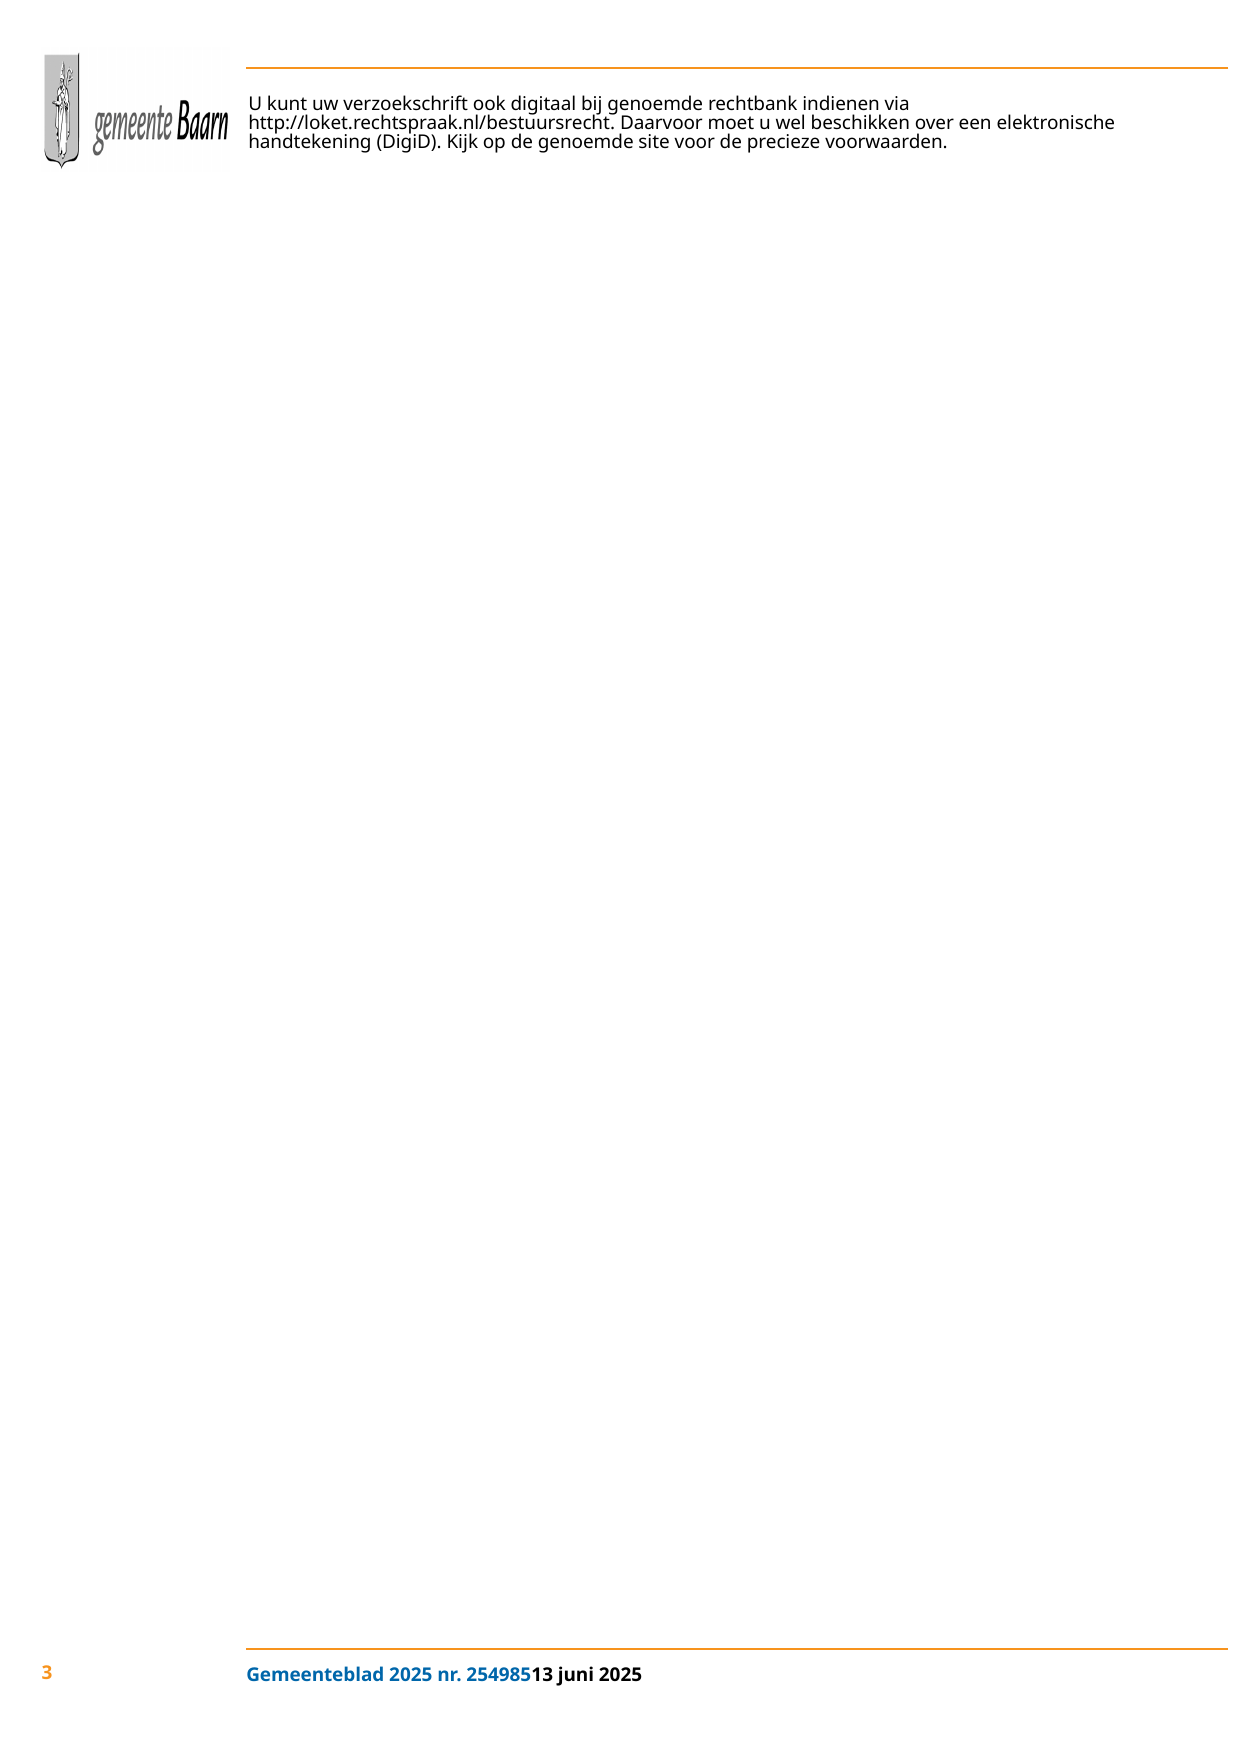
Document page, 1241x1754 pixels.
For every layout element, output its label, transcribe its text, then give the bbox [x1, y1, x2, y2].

picture [41, 47, 231, 172]
text U kunt uw verzoekschrift ook digitaal bij genoemde rechtbank indienen via http://loket.rechtspraak.nl/bestuursrecht. Daarvoor moet u wel beschikken over een elektronische handtekening (DigiD). Kijk op de genoemde site voor de precieze voorwaarden. [248, 95, 1152, 153]
